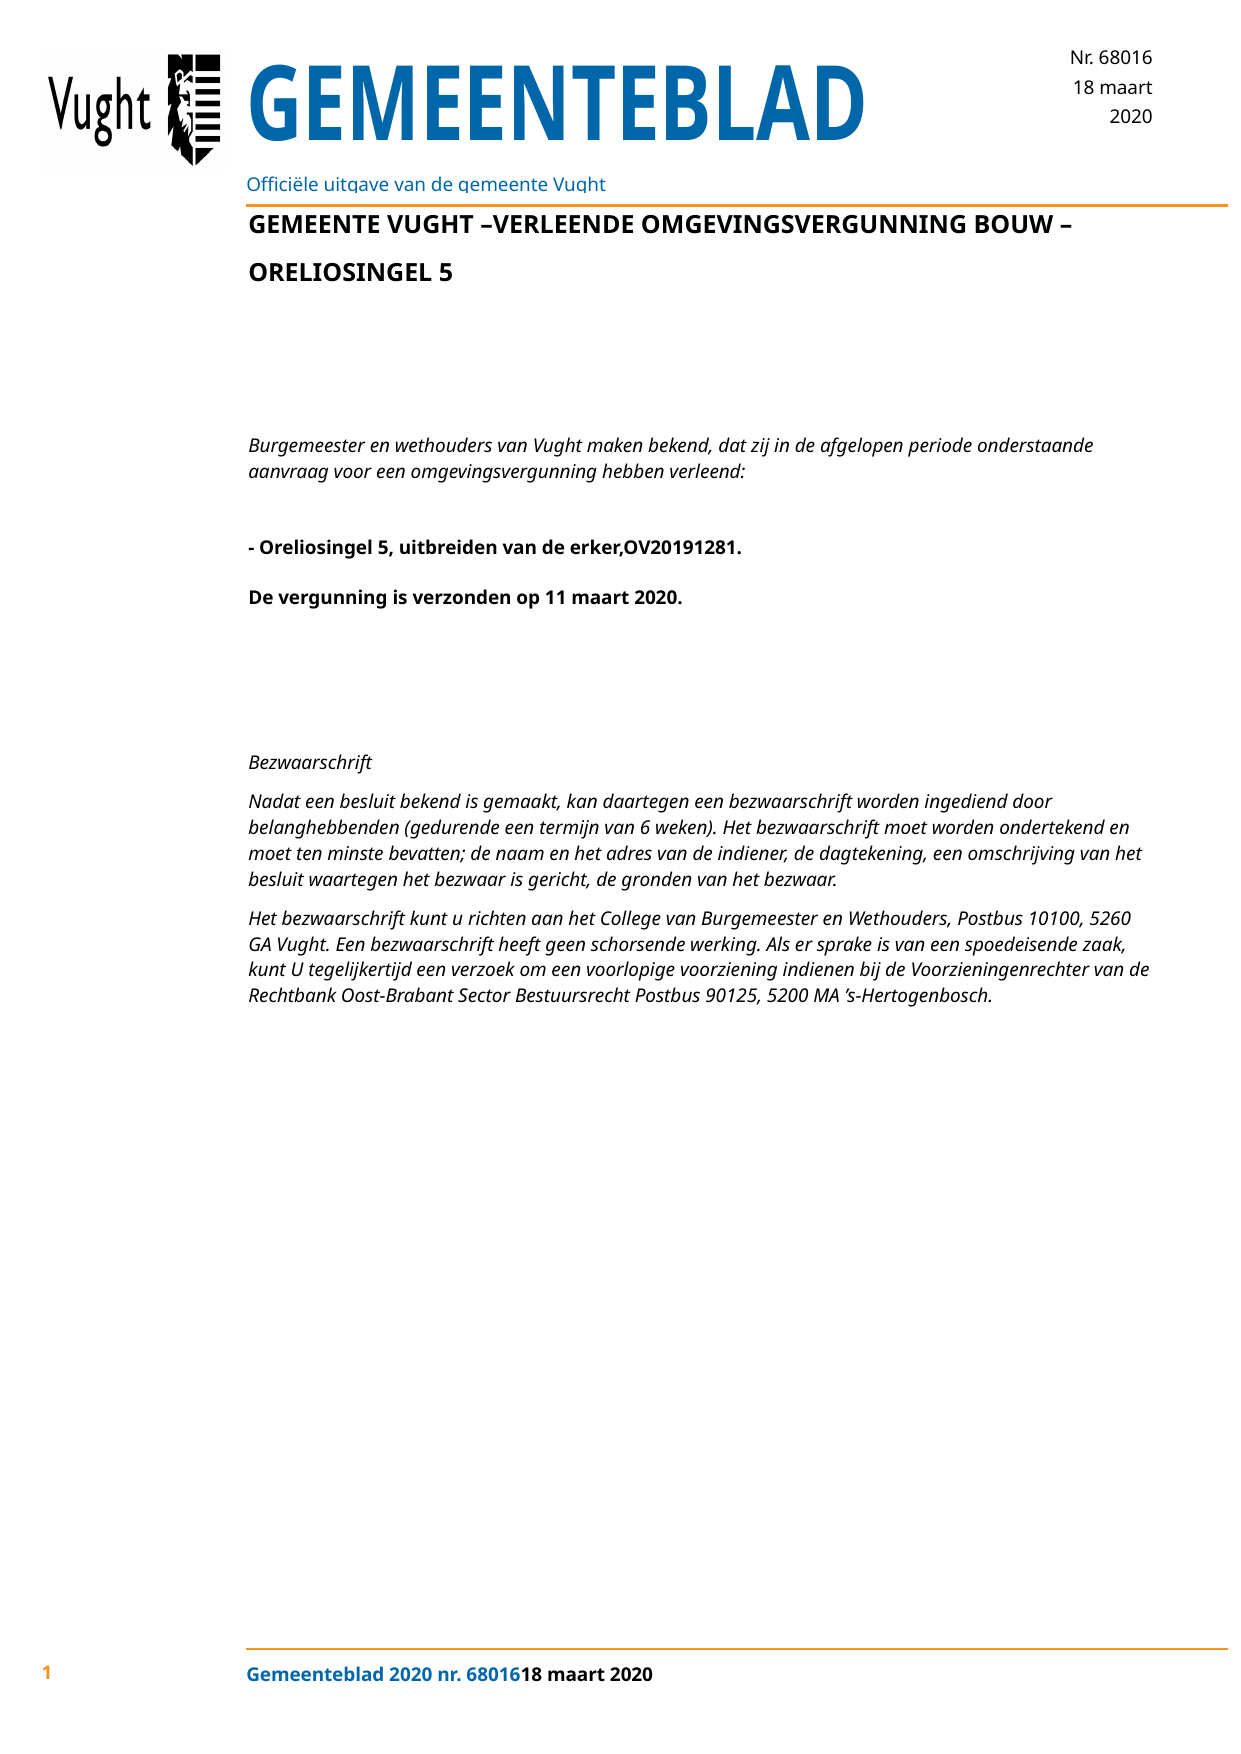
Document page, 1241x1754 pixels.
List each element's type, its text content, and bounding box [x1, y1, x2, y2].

picture [41, 47, 231, 172]
text Nadat een besluit bekend is gemaakt, kan daartegen een bezwaarschrift worden ingediend door belanghebbenden (gedurende een termijn van 6 weken). Het bezwaarschrift moet worden ondertekend en moet ten minste bevatten; de naam en het adres van de indiener, de dagtekening, een omschrijving van het besluit waartegen het bezwaar is gericht, de gronden van het bezwaar. [248, 789, 1152, 892]
text - Oreliosingel 5, uitbreiden van de erker,OV20191281. [248, 534, 1152, 560]
text Burgemeester en wethouders van Vught maken bekend, dat zij in de afgelopen periode onderstaande aanvraag voor een omgevingsvergunning hebben verleend: [248, 432, 1152, 484]
text Het bezwaarschrift kunt u richten aan het College van Burgemeester en Wethouders, Postbus 10100, 5260 GA Vught. Een bezwaarschrift heeft geen schorsende werking. Als er sprake is van een spoedeisende zaak, kunt U tegelijkertijd een verzoek om een voorlopige voorziening indienen bij de Voorzieningenrechter van de Rechtbank Oost-Brabant Sector Bestuursrecht Postbus 90125, 5200 MA ’s-Hertogenbosch. [248, 905, 1152, 1008]
text GEMEENTE VUGHT –VERLEENDE OMGEVINGSVERGUNNING BOUW – ORELIOSINGEL 5 [248, 207, 1152, 288]
text De vergunning is verzonden op 11 maart 2020. [248, 584, 1152, 610]
text Bezwaarschrift [248, 749, 1152, 775]
